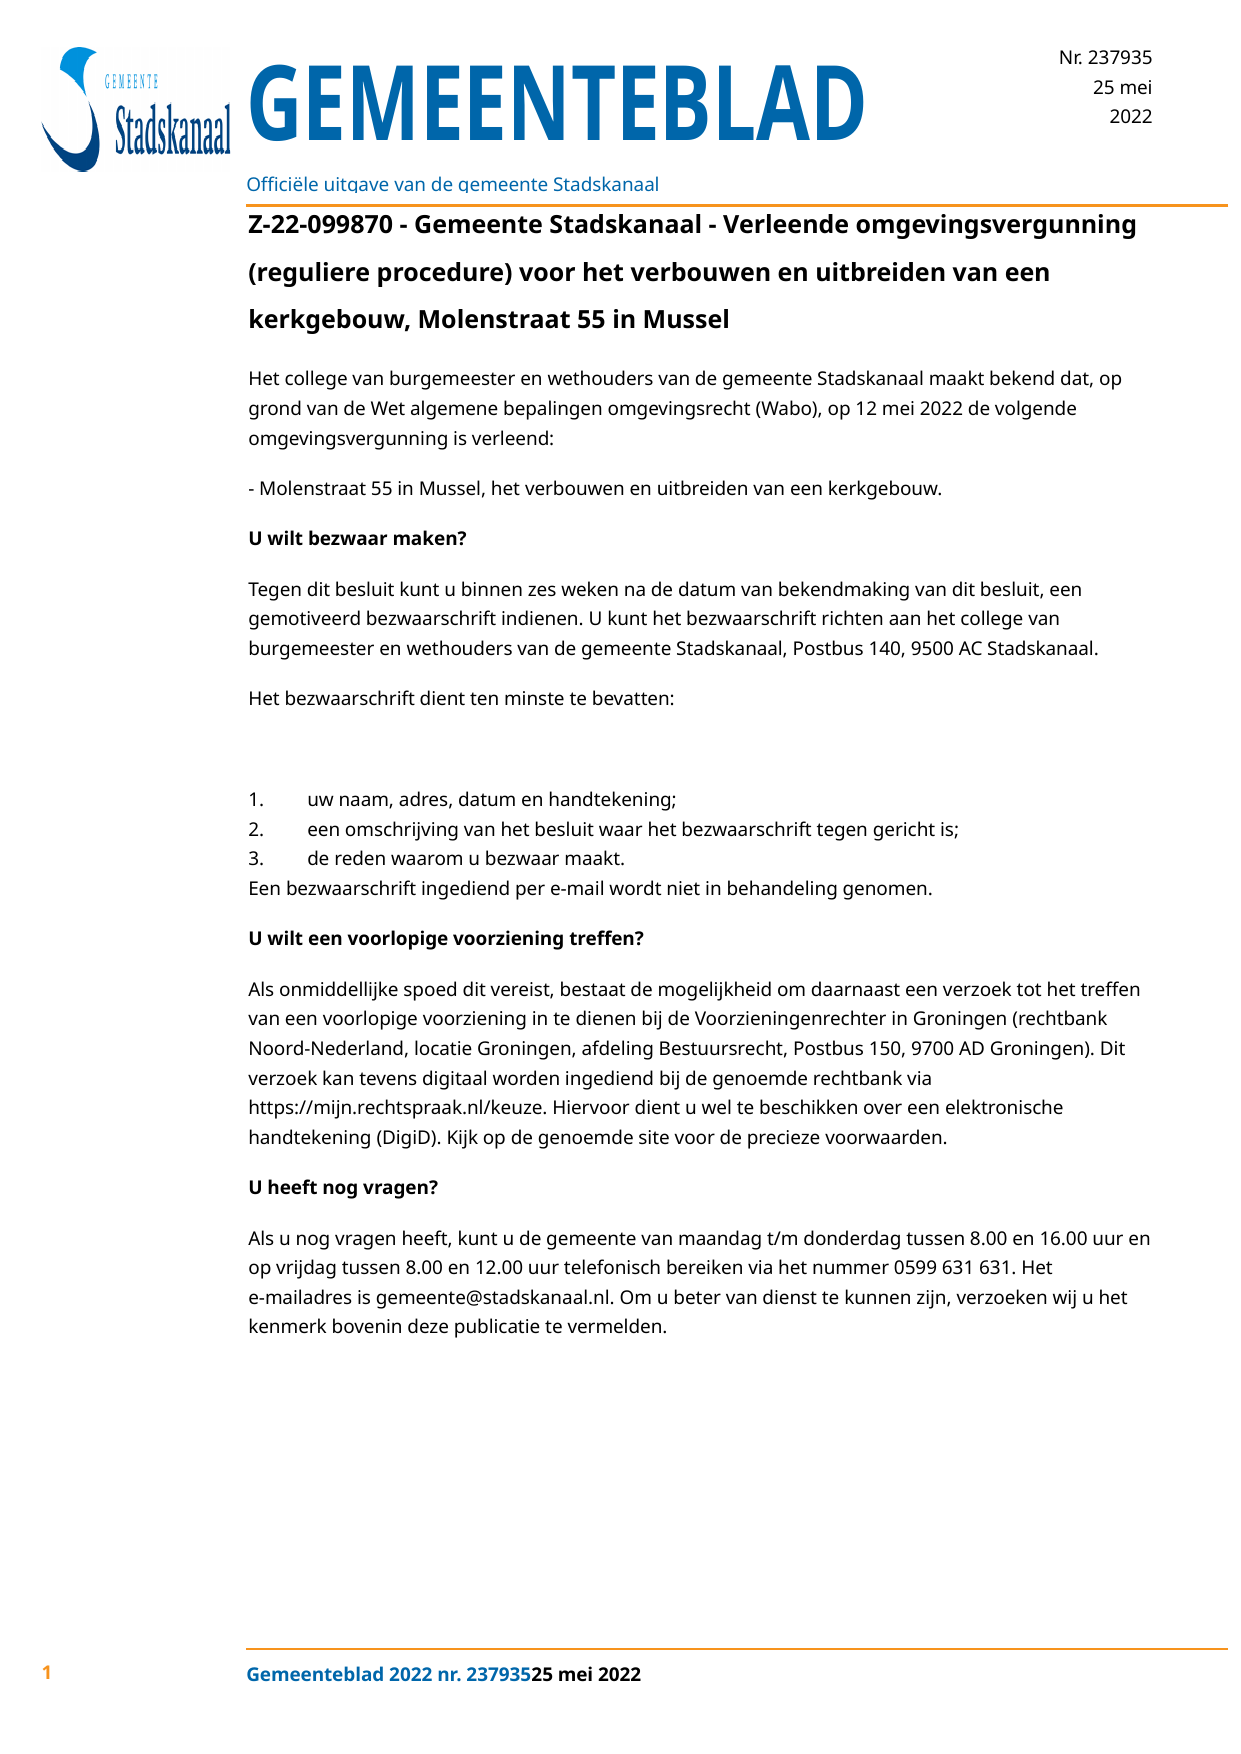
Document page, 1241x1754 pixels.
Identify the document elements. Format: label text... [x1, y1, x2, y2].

list de reden waarom u bezwaar maakt. [248, 846, 1152, 871]
list een omschrijving van het besluit waar het bezwaarschrift tegen gericht is; [248, 816, 1152, 842]
text Als onmiddellijke spoed dit vereist, bestaat de mogelijkheid om daarnaast een verzoek tot het treffen van een voorlopige voorziening in te dienen bij de Voorzieningenrechter in Groningen (rechtbank Noord-Nederland, locatie Groningen, afdeling Bestuursrecht, Postbus 150, 9700 AD Groningen). Dit verzoek kan tevens digitaal worden ingediend bij de genoemde rechtbank via https://mijn.rechtspraak.nl/keuze. Hiervoor dient u wel te beschikken over een elektronische handtekening (DigiD). Kijk op de genoemde site voor de precieze voorwaarden. [248, 976, 1152, 1149]
text U wilt een voorlopige voorziening treffen? [248, 926, 1152, 951]
picture [41, 47, 231, 172]
text Z-22-099870 - Gemeente Stadskanaal - Verleende omgevingsvergunning (reguliere procedure) voor het verbouwen en uitbreiden van een kerkgebouw, Molenstraat 55 in Mussel [248, 207, 1152, 336]
text - Molenstraat 55 in Mussel, het verbouwen en uitbreiden van een kerkgebouw. [248, 475, 1152, 501]
text Als u nog vragen heeft, kunt u de gemeente van maandag t/m donderdag tussen 8.00 en 16.00 uur en op vrijdag tussen 8.00 en 12.00 uur telefonisch bereiken via het nummer 0599 631 631. Het e‑mailadres is gemeente@stadskanaal.nl. Om u beter van dienst te kunnen zijn, verzoeken wij u het kenmerk bovenin deze publicatie te vermelden. [248, 1225, 1152, 1339]
text Een bezwaarschrift ingediend per e-mail wordt niet in behandeling genomen. [248, 875, 1152, 901]
text U heeft nog vragen? [248, 1174, 1152, 1200]
text Het college van burgemeester en wethouders van de gemeente Stadskanaal maakt bekend dat, op grond van de Wet algemene bepalingen omgevingsrecht (Wabo), op 12 mei 2022 de volgende omgevingsvergunning is verleend: [248, 366, 1152, 450]
text Het bezwaarschrift dient ten minste te bevatten: [248, 686, 1152, 711]
list uw naam, adres, datum en handtekening; [248, 786, 1152, 812]
text Tegen dit besluit kunt u binnen zes weken na de datum van bekendmaking van dit besluit, een gemotiveerd bezwaarschrift indienen. U kunt het bezwaarschrift richten aan het college van burgemeester en wethouders van de gemeente Stadskanaal, Postbus 140, 9500 AC Stadskanaal. [248, 576, 1152, 661]
text U wilt bezwaar maken? [248, 526, 1152, 551]
